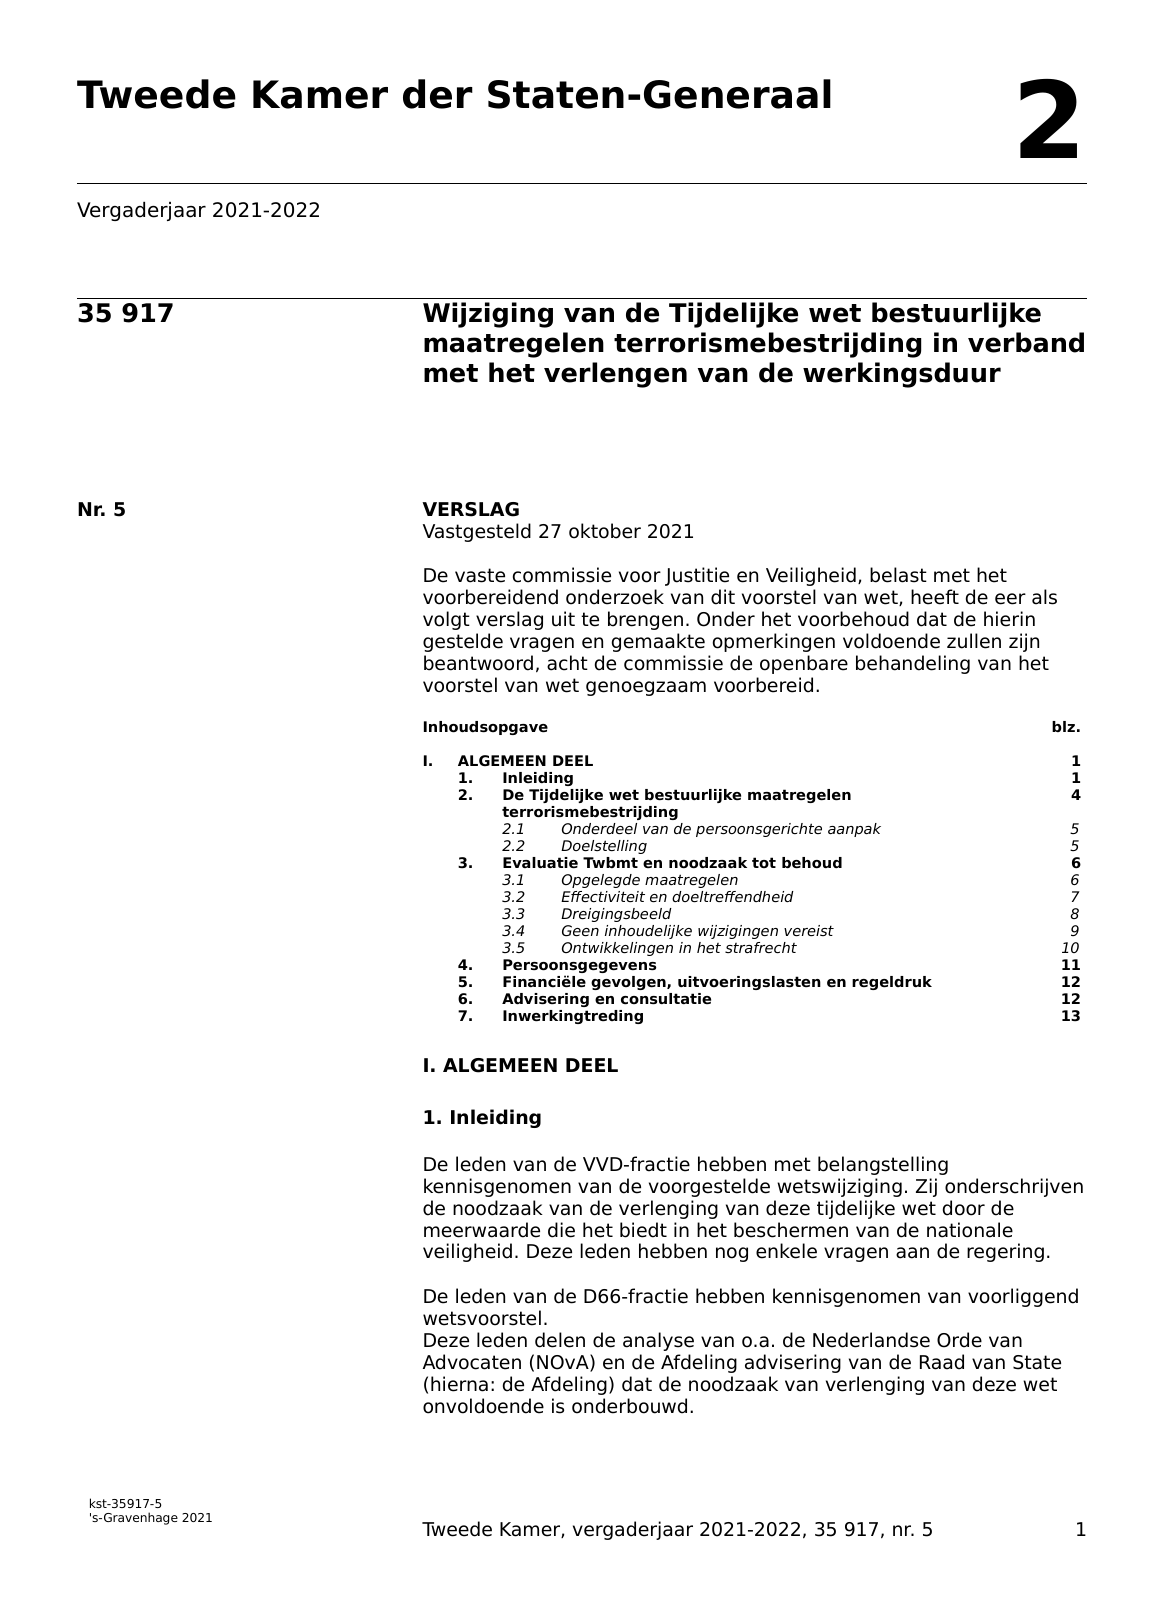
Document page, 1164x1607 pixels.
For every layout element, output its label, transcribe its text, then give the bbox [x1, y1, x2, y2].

table_cell [452, 821, 496, 838]
table_cell Geen inhoudelijke wijzigingen vereist [555, 923, 1027, 940]
table_cell [422, 889, 452, 906]
table_cell 2.1 [496, 821, 555, 838]
text kst-35917-5 [88, 1497, 323, 1511]
table_cell [422, 991, 452, 1008]
table_cell Effectiviteit en doeltreffendheid [555, 889, 1027, 906]
table_cell [422, 1008, 452, 1024]
subtitle 1. Inleiding [422, 1107, 1087, 1128]
table_cell [452, 872, 496, 889]
table_cell 2.2 [496, 838, 555, 855]
table_header 2 [886, 59, 1087, 183]
text De vaste commissie voor Justitie en Veiligheid, belast met het voorbereidend onderzoek van dit voorstel van wet, heeft de eer als volgt verslag uit te brengen. Onder het voorbehoud dat de hierin gestelde vragen en gemaakte opmerkingen voldoende zullen zijn beantwoord, acht de commissie de openbare behandeling van het voorstel van wet genoegzaam voorbereid. [422, 565, 1087, 697]
table_cell 7. [452, 1008, 496, 1024]
table_cell Inleiding [496, 770, 1027, 787]
text Deze leden delen de analyse van o.a. de Nederlandse Orde van Advocaten (NOvA) en de Afdeling advisering van de Raad van State (hierna: de Afdeling) dat de noodzaak van verlenging van deze wet onvoldoende is onderbouwd. [422, 1329, 1087, 1417]
table_cell 3.1 [496, 872, 555, 889]
table_cell 6. [452, 991, 496, 1008]
table_cell 12 [1028, 974, 1087, 991]
table_cell Dreigingsbeeld [555, 906, 1027, 923]
table_cell [555, 736, 1027, 753]
table_cell 13 [1028, 1008, 1087, 1024]
table_cell 1 [1028, 753, 1087, 770]
table_header Inhoudsopgave [422, 719, 1027, 736]
table_cell 5. [452, 974, 496, 991]
table_cell [422, 736, 452, 753]
table_cell Opgelegde maatregelen [555, 872, 1027, 889]
table_cell 12 [1028, 991, 1087, 1008]
table_cell 6 [1028, 872, 1087, 889]
table_cell [422, 855, 452, 872]
table_cell Onderdeel van de persoonsgerichte aanpak [555, 821, 1027, 838]
table_cell 4 [1028, 787, 1087, 821]
table_cell [452, 889, 496, 906]
table_cell Ontwikkelingen in het strafrecht [555, 940, 1027, 957]
table_cell Advisering en consultatie [496, 991, 1027, 1008]
table_cell [422, 770, 452, 787]
text 's-Gravenhage 2021 [88, 1511, 323, 1525]
table_cell [452, 838, 496, 855]
table_header blz. [1028, 719, 1087, 736]
text Vastgesteld 27 oktober 2021 [422, 521, 1087, 543]
table_cell [422, 957, 452, 974]
table_cell I. [422, 753, 452, 770]
table_cell 5 [1028, 838, 1087, 855]
table_cell 3.3 [496, 906, 555, 923]
table_cell ALGEMEEN DEEL [452, 753, 1027, 770]
table_cell Vergaderjaar 2021-2022 [77, 184, 1087, 298]
table_cell [452, 906, 496, 923]
table_cell [452, 940, 496, 957]
table_cell [422, 838, 452, 855]
table_cell [422, 872, 452, 889]
table_cell 3.4 [496, 923, 555, 940]
table_cell 4. [452, 957, 496, 974]
table_cell 5 [1028, 821, 1087, 838]
table_cell [422, 940, 452, 957]
text De leden van de VVD-fractie hebben met belangstelling kennisgenomen van de voorgestelde wetswijziging. Zij onderschrijven de noodzaak van de verlenging van deze tijdelijke wet door de meerwaarde die het biedt in het beschermen van de nationale veiligheid. Deze leden hebben nog enkele vragen aan de regering. [422, 1153, 1087, 1263]
table_cell [422, 787, 452, 821]
table_cell 3.5 [496, 940, 555, 957]
table_cell 8 [1028, 906, 1087, 923]
text De leden van de D66-fractie hebben kennisgenomen van voorliggend wetsvoorstel. [422, 1286, 1087, 1329]
table_cell 3. [452, 855, 496, 872]
table_cell [452, 923, 496, 940]
table_cell Evaluatie Twbmt en noodzaak tot behoud [496, 855, 1027, 872]
table_cell Financiële gevolgen, uitvoeringslasten en regeldruk [496, 974, 1027, 991]
subtitle Nr. 5 VERSLAG [77, 499, 1087, 521]
table_header Tweede Kamer der Staten-Generaal [77, 59, 886, 183]
table_cell 6 [1028, 855, 1087, 872]
table_cell 11 [1028, 957, 1087, 974]
table_cell 7 [1028, 889, 1087, 906]
table_cell [452, 736, 496, 753]
table_cell 2. [452, 787, 496, 821]
table_cell [422, 923, 452, 940]
table_cell [422, 974, 452, 991]
table_cell 1. [452, 770, 496, 787]
table_cell [1028, 736, 1087, 753]
table_cell De Tijdelijke wet bestuurlijke maatregelen terrorismebestrijding [496, 787, 1027, 821]
table_cell 1 [1028, 770, 1087, 787]
table_cell Doelstelling [555, 838, 1027, 855]
table_cell 3.2 [496, 889, 555, 906]
table_cell [496, 736, 555, 753]
table_cell 10 [1028, 940, 1087, 957]
table_cell 9 [1028, 923, 1087, 940]
table_cell [422, 821, 452, 838]
subtitle I. ALGEMEEN DEEL [422, 1054, 1087, 1077]
table_cell Persoonsgegevens [496, 957, 1027, 974]
subtitle 35 917 Wijziging van de Tijdelijke wet bestuurlijke maatregelen terrorismebestrijding in verband met het verlengen van de werkingsduur [77, 299, 1087, 388]
table_cell [422, 906, 452, 923]
table_cell Inwerkingtreding [496, 1008, 1027, 1024]
